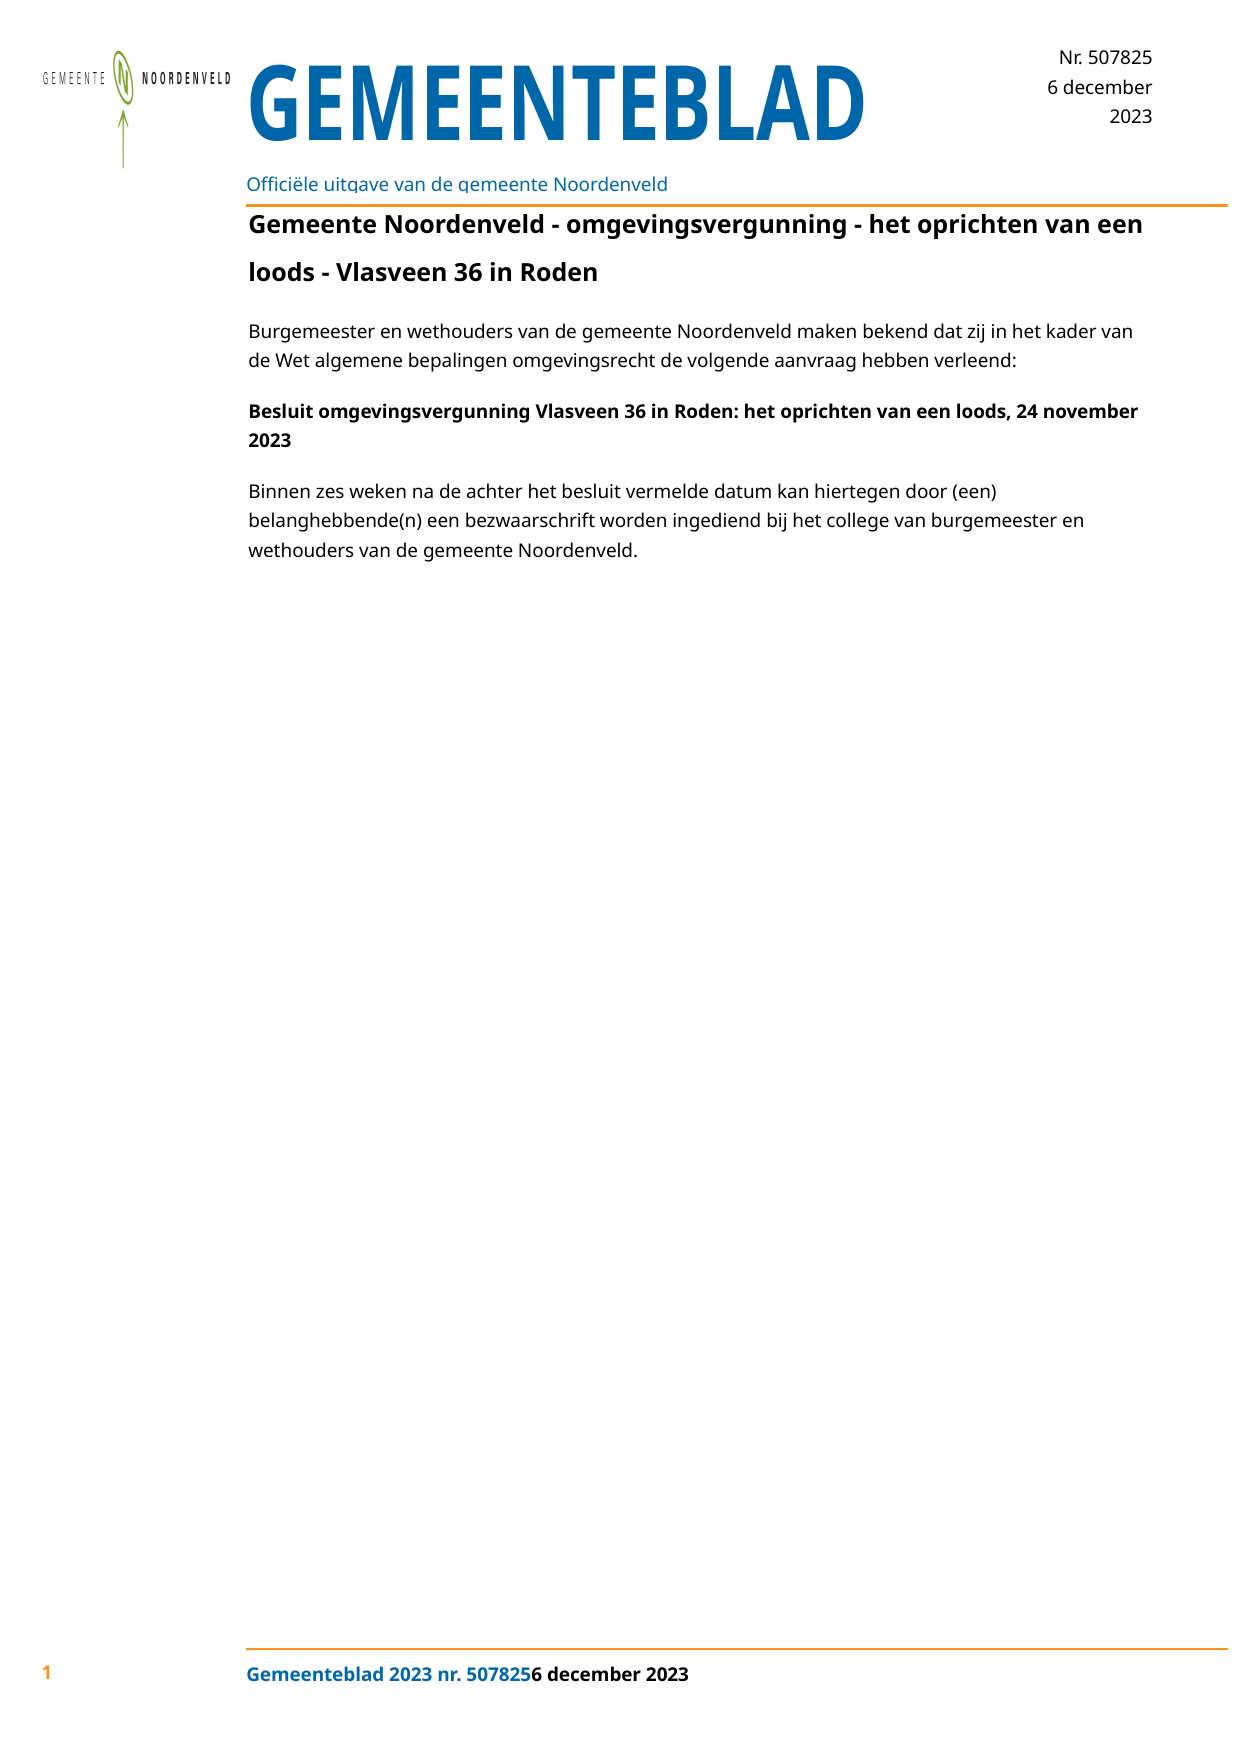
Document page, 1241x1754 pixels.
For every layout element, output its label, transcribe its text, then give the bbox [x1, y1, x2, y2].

text Gemeente Noordenveld - omgevingsvergunning - het oprichten van een loods - Vlasveen 36 in Roden [248, 207, 1152, 288]
picture [41, 47, 231, 172]
text Besluit omgevingsvergunning Vlasveen 36 in Roden: het oprichten van een loods, 24 november 2023 [248, 398, 1152, 453]
text Binnen zes weken na de achter het besluit vermelde datum kan hiertegen door (een) belanghebbende(n) een bezwaarschrift worden ingediend bij het college van burgemeester en wethouders van de gemeente Noordenveld. [248, 478, 1152, 563]
text Burgemeester en wethouders van de gemeente Noordenveld maken bekend dat zij in het kader van de Wet algemene bepalingen omgevingsrecht de volgende aanvraag hebben verleend: [248, 318, 1152, 373]
